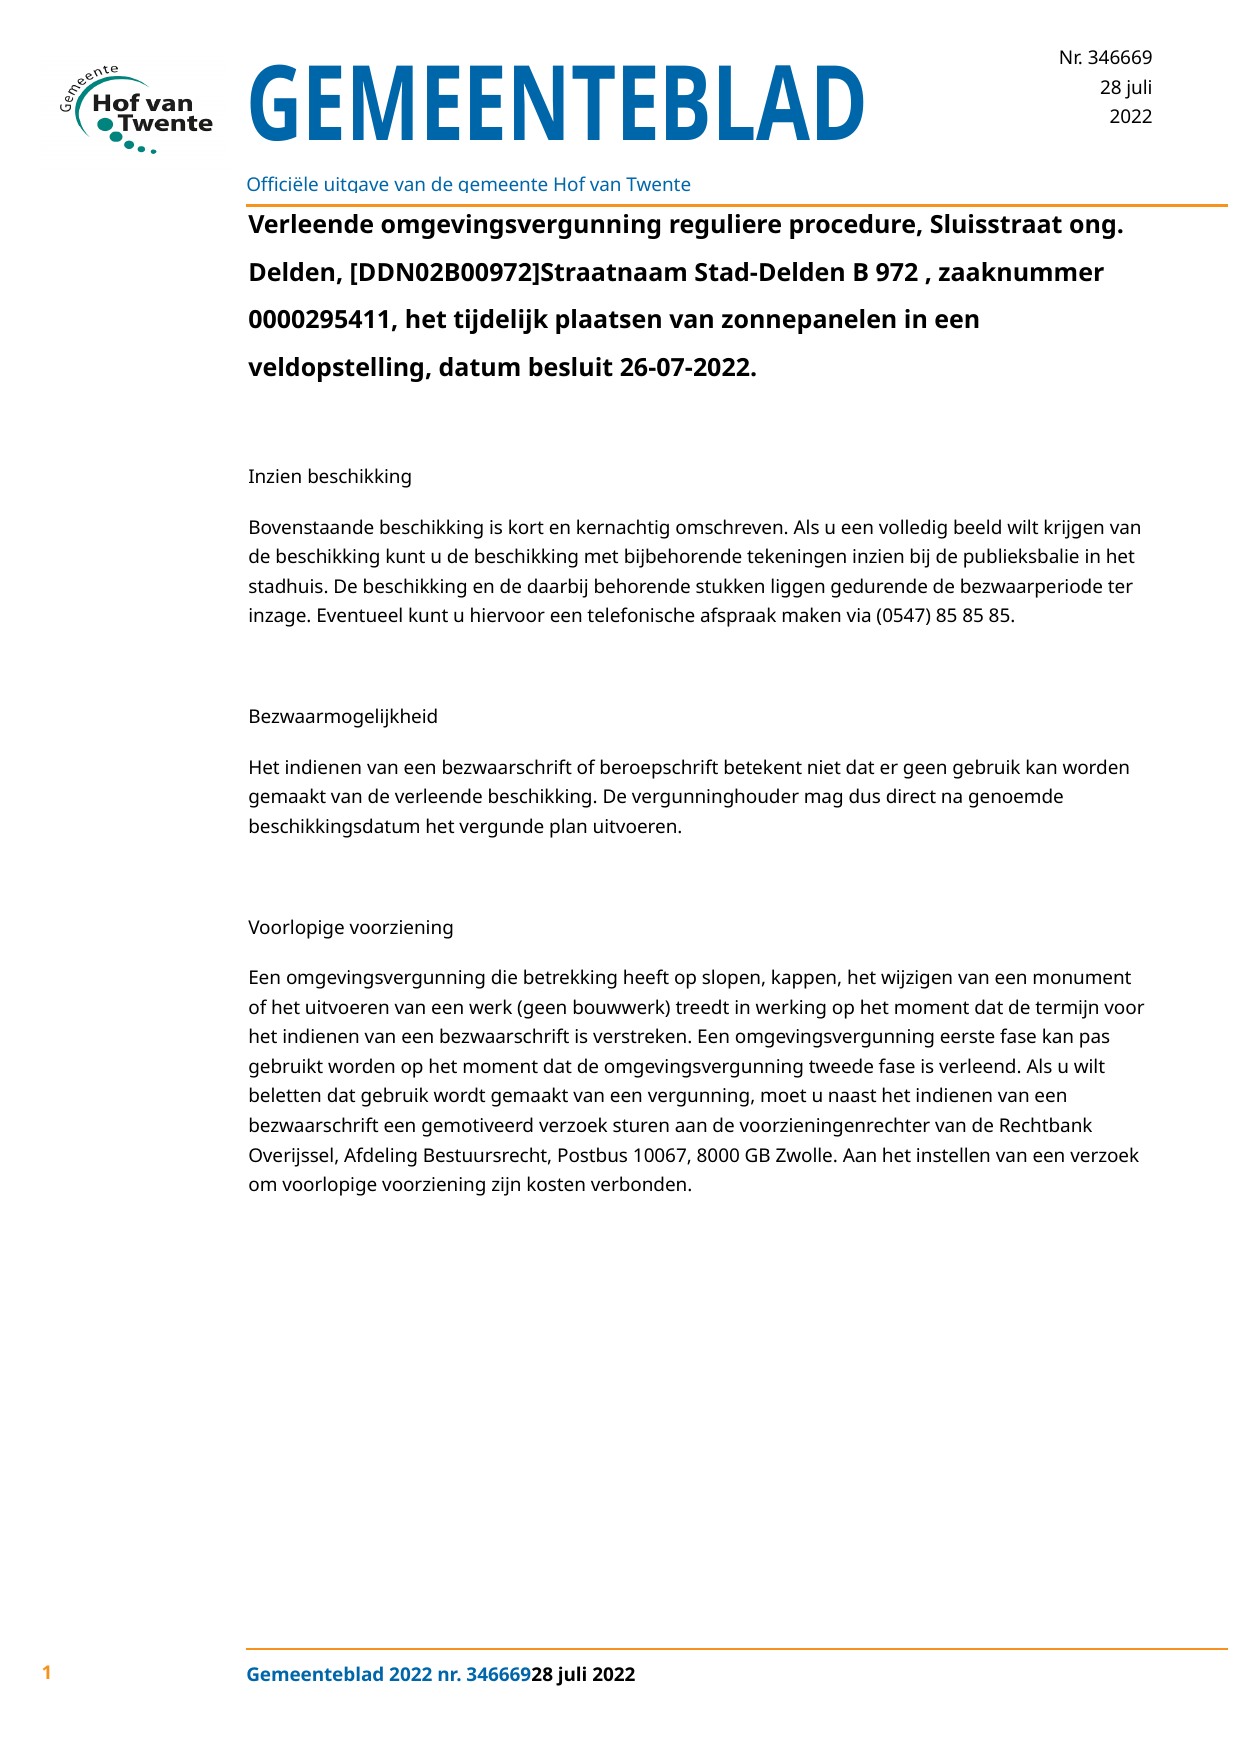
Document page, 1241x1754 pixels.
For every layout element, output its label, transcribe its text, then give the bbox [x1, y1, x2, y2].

picture [41, 47, 231, 172]
text Een omgevingsvergunning die betrekking heeft op slopen, kappen, het wijzigen van een monument of het uitvoeren van een werk (geen bouwwerk) treedt in werking op het moment dat de termijn voor het indienen van een bezwaarschrift is verstreken. Een omgevingsvergunning eerste fase kan pas gebruikt worden op het moment dat de omgevingsvergunning tweede fase is verleend. Als u wilt beletten dat gebruik wordt gemaakt van een vergunning, moet u naast het indienen van een bezwaarschrift een gemotiveerd verzoek sturen aan de voorzieningenrechter van de Rechtbank Overijssel, Afdeling Bestuursrecht, Postbus 10067, 8000 GB Zwolle. Aan het instellen van een verzoek om voorlopige voorziening zijn kosten verbonden. [248, 964, 1152, 1197]
text Verleende omgevingsvergunning reguliere procedure, Sluisstraat ong. Delden, [DDN02B00972]Straatnaam Stad-Delden B 972 , zaaknummer 0000295411, het tijdelijk plaatsen van zonnepanelen in een veldopstelling, datum besluit 26-07-2022. [248, 207, 1152, 384]
text Bovenstaande beschikking is kort en kernachtig omschreven. Als u een volledig beeld wilt krijgen van de beschikking kunt u de beschikking met bijbehorende tekeningen inzien bij de publieksbalie in het stadhuis. De beschikking en de daarbij behorende stukken liggen gedurende de bezwaarperiode ter inzage. Eventueel kunt u hiervoor een telefonische afspraak maken via (0547) 85 85 85. [248, 514, 1152, 628]
text Inzien beschikking [248, 463, 1152, 489]
text Voorlopige voorziening [248, 914, 1152, 940]
text Het indienen van een bezwaarschrift of beroepschrift betekent niet dat er geen gebruik kan worden gemaakt van de verleende beschikking. De vergunninghouder mag dus direct na genoemde beschikkingsdatum het vergunde plan uitvoeren. [248, 754, 1152, 839]
text Bezwaarmogelijkheid [248, 703, 1152, 729]
